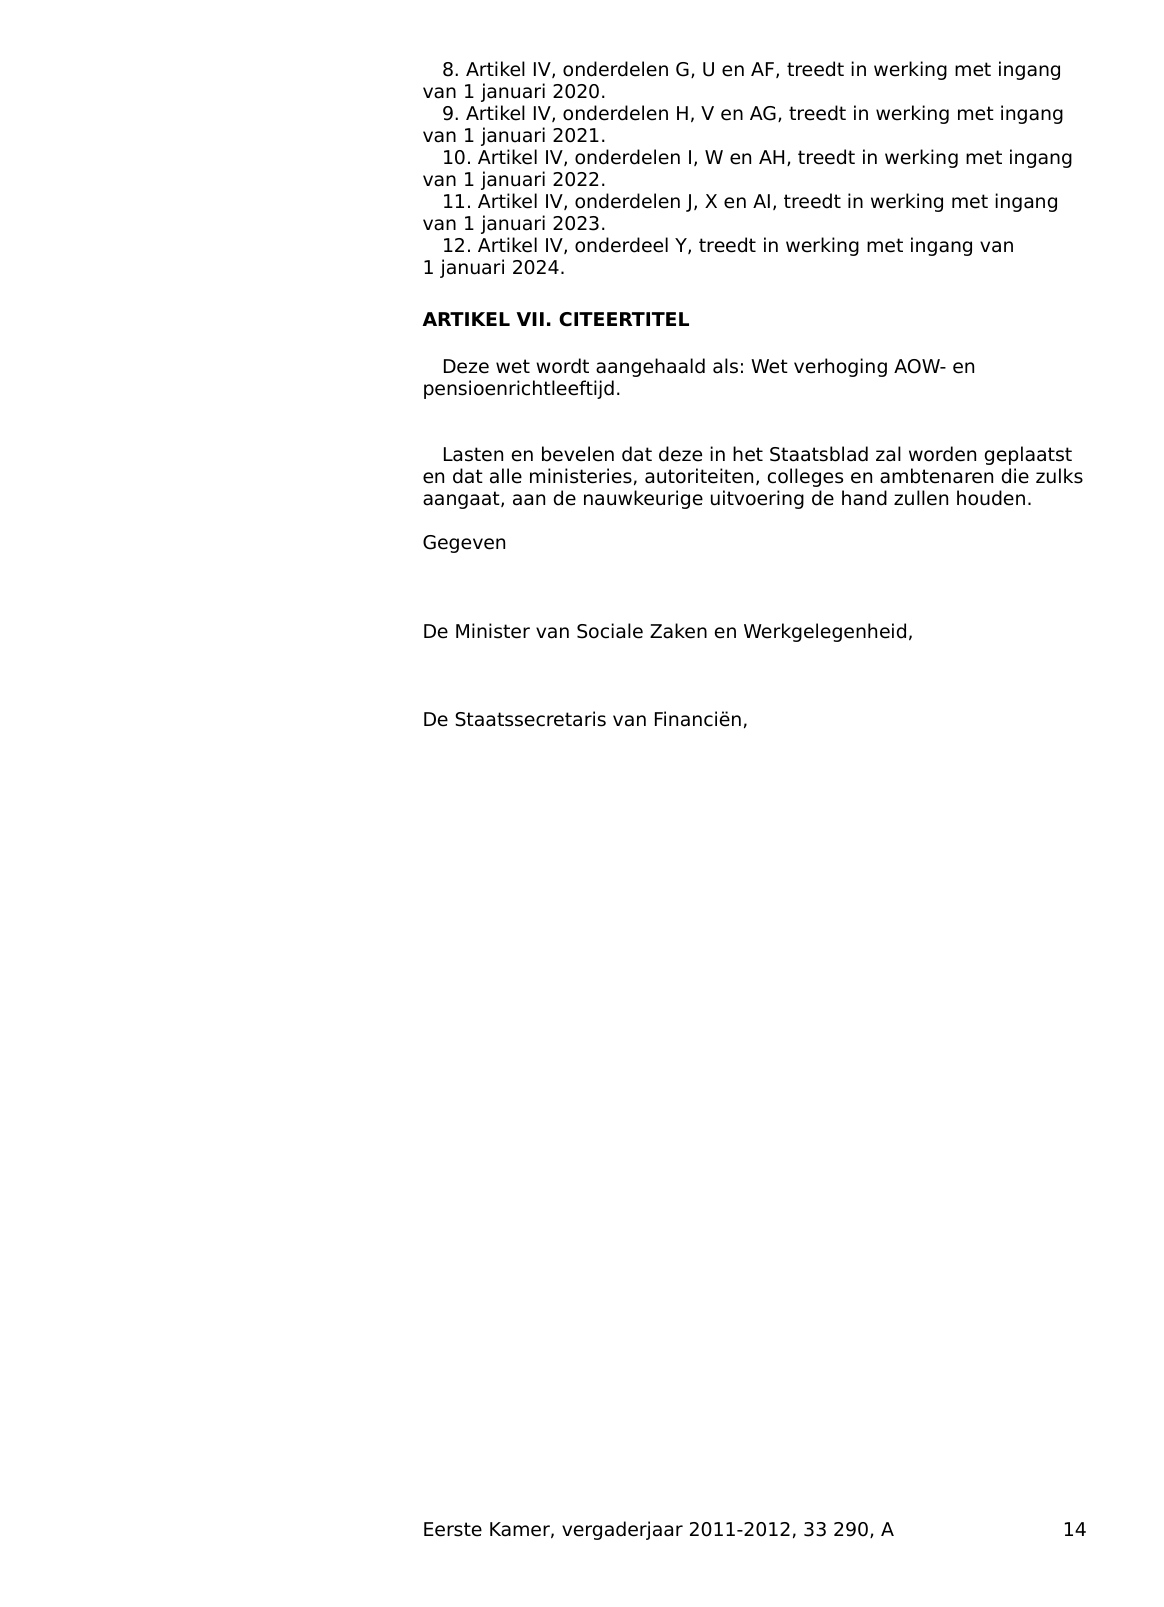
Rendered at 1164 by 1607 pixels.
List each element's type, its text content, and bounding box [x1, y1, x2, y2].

text De Minister van Sociale Zaken en Werkgelegenheid, [422, 621, 1087, 643]
text Deze wet wordt aangehaald als: Wet verhoging AOW- en pensioenrichtleeftijd. [422, 356, 1087, 400]
text Gegeven [422, 532, 1087, 554]
text 12. Artikel IV, onderdeel Y, treedt in werking met ingang van 1 januari 2024. [422, 235, 1087, 279]
text 10. Artikel IV, onderdelen I, W en AH, treedt in werking met ingang van 1 januari 2022. [422, 147, 1087, 191]
text Lasten en bevelen dat deze in het Staatsblad zal worden geplaatst en dat alle ministeries, autoriteiten, colleges en ambtenaren die zulks aangaat, aan de nauwkeurige uitvoering de hand zullen houden. [422, 444, 1087, 510]
subtitle ARTIKEL VII. CITEERTITEL [422, 309, 1087, 331]
text 11. Artikel IV, onderdelen J, X en AI, treedt in werking met ingang van 1 januari 2023. [422, 191, 1087, 235]
text De Staatssecretaris van Financiën, [422, 709, 1087, 731]
text 8. Artikel IV, onderdelen G, U en AF, treedt in werking met ingang van 1 januari 2020. [422, 59, 1087, 103]
text 9. Artikel IV, onderdelen H, V en AG, treedt in werking met ingang van 1 januari 2021. [422, 103, 1087, 147]
